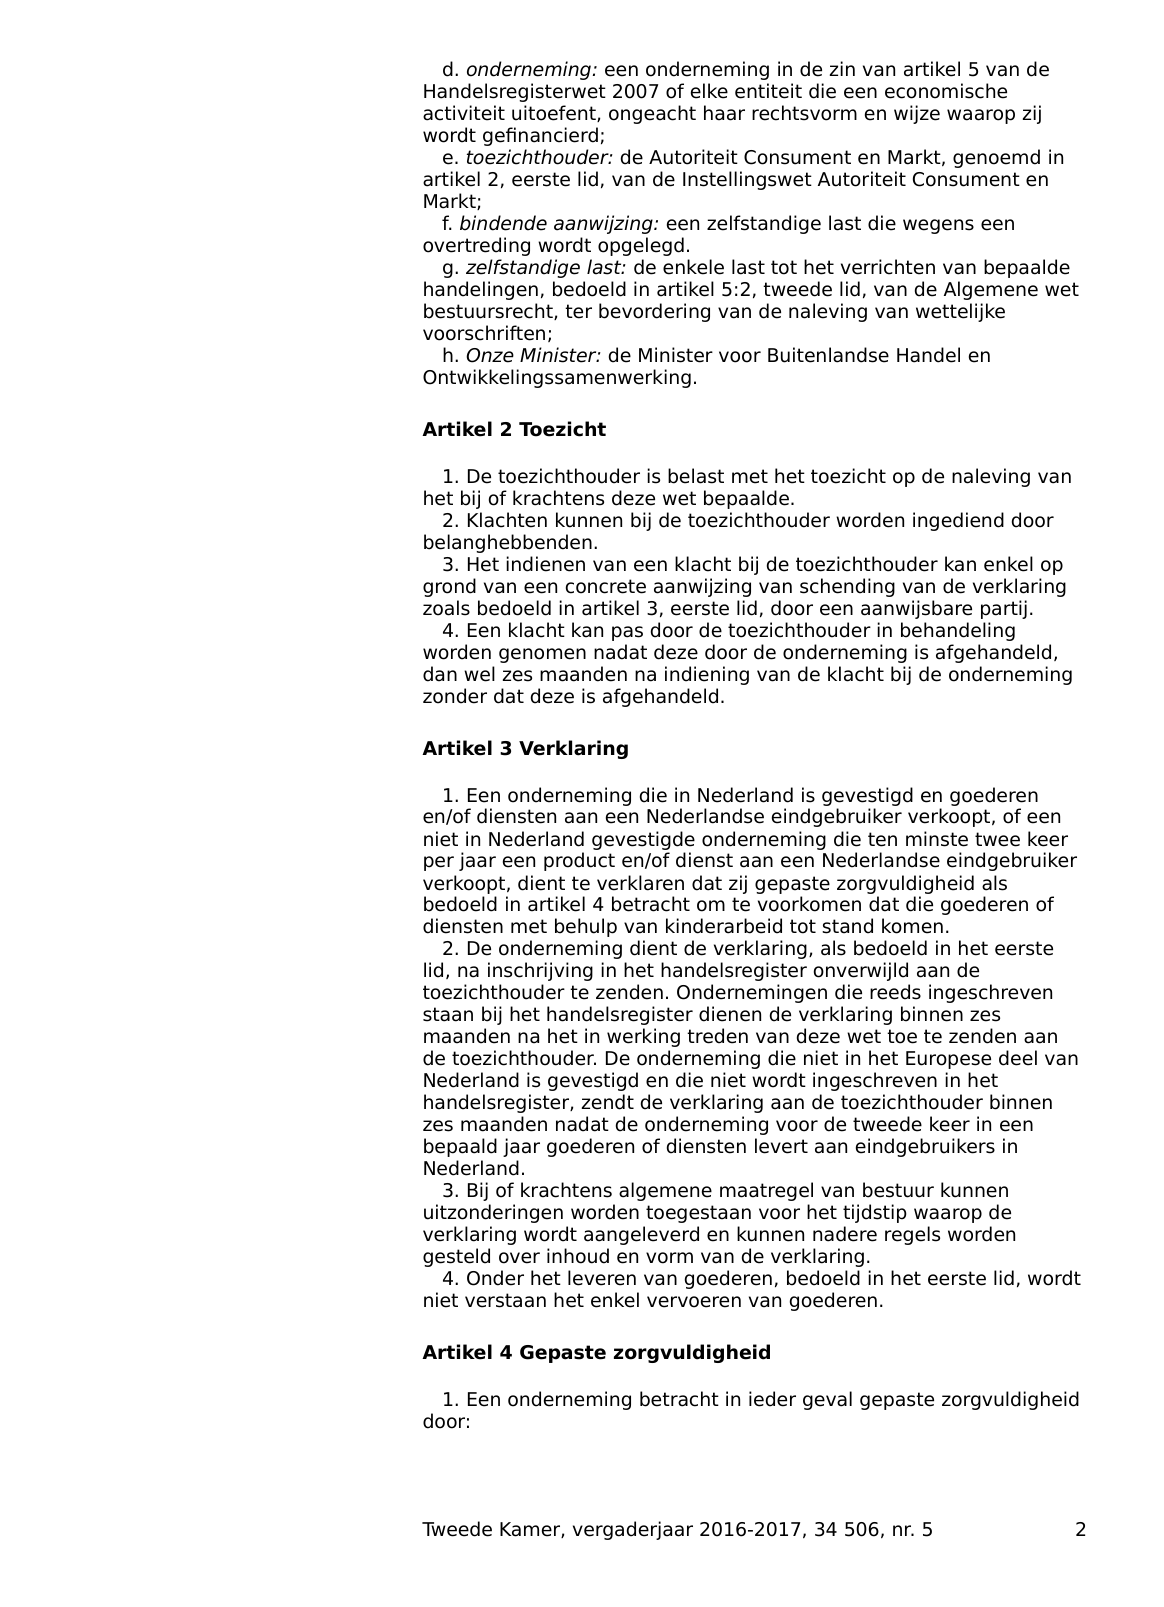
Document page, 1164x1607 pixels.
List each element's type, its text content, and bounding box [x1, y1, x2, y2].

text h. Onze Minister: de Minister voor Buitenlandse Handel en Ontwikkelingssamenwerking. [422, 345, 1087, 389]
text 3. Bij of krachtens algemene maatregel van bestuur kunnen uitzonderingen worden toegestaan voor het tijdstip waarop de verklaring wordt aangeleverd en kunnen nadere regels worden gesteld over inhoud en vorm van de verklaring. [422, 1180, 1087, 1268]
text 1. Een onderneming betracht in ieder geval gepaste zorgvuldigheid door: [422, 1389, 1087, 1433]
subtitle Artikel 2 Toezicht [422, 419, 1087, 441]
text e. toezichthouder: de Autoriteit Consument en Markt, genoemd in artikel 2, eerste lid, van de Instellingswet Autoriteit Consument en Markt; [422, 147, 1087, 213]
subtitle Artikel 4 Gepaste zorgvuldigheid [422, 1342, 1087, 1364]
text 1. Een onderneming die in Nederland is gevestigd en goederen en/of diensten aan een Nederlandse eindgebruiker verkoopt, of een niet in Nederland gevestigde onderneming die ten minste twee keer per jaar een product en/of dienst aan een Nederlandse eindgebruiker verkoopt, dient te verklaren dat zij gepaste zorgvuldigheid als bedoeld in artikel 4 betracht om te voorkomen dat die goederen of diensten met behulp van kinderarbeid tot stand komen. [422, 784, 1087, 938]
subtitle Artikel 3 Verklaring [422, 737, 1087, 759]
text 3. Het indienen van een klacht bij de toezichthouder kan enkel op grond van een concrete aanwijzing van schending van de verklaring zoals bedoeld in artikel 3, eerste lid, door een aanwijsbare partij. [422, 554, 1087, 619]
text 4. Een klacht kan pas door de toezichthouder in behandeling worden genomen nadat deze door de onderneming is afgehandeld, dan wel zes maanden na indiening van de klacht bij de onderneming zonder dat deze is afgehandeld. [422, 619, 1087, 707]
text g. zelfstandige last: de enkele last tot het verrichten van bepaalde handelingen, bedoeld in artikel 5:2, tweede lid, van de Algemene wet bestuursrecht, ter bevordering van de naleving van wettelijke voorschriften; [422, 257, 1087, 345]
text 2. Klachten kunnen bij de toezichthouder worden ingediend door belanghebbenden. [422, 510, 1087, 554]
text 2. De onderneming dient de verklaring, als bedoeld in het eerste lid, na inschrijving in het handelsregister onverwijld aan de toezichthouder te zenden. Ondernemingen die reeds ingeschreven staan bij het handelsregister dienen de verklaring binnen zes maanden na het in werking treden van deze wet toe te zenden aan de toezichthouder. De onderneming die niet in het Europese deel van Nederland is gevestigd en die niet wordt ingeschreven in het handelsregister, zendt de verklaring aan de toezichthouder binnen zes maanden nadat de onderneming voor de tweede keer in een bepaald jaar goederen of diensten levert aan eindgebruikers in Nederland. [422, 938, 1087, 1180]
text 1. De toezichthouder is belast met het toezicht op de naleving van het bij of krachtens deze wet bepaalde. [422, 466, 1087, 510]
text 4. Onder het leveren van goederen, bedoeld in het eerste lid, wordt niet verstaan het enkel vervoeren van goederen. [422, 1268, 1087, 1312]
text f. bindende aanwijzing: een zelfstandige last die wegens een overtreding wordt opgelegd. [422, 213, 1087, 257]
text d. onderneming: een onderneming in de zin van artikel 5 van de Handelsregisterwet 2007 of elke entiteit die een economische activiteit uitoefent, ongeacht haar rechtsvorm en wijze waarop zij wordt gefinancierd; [422, 59, 1087, 147]
